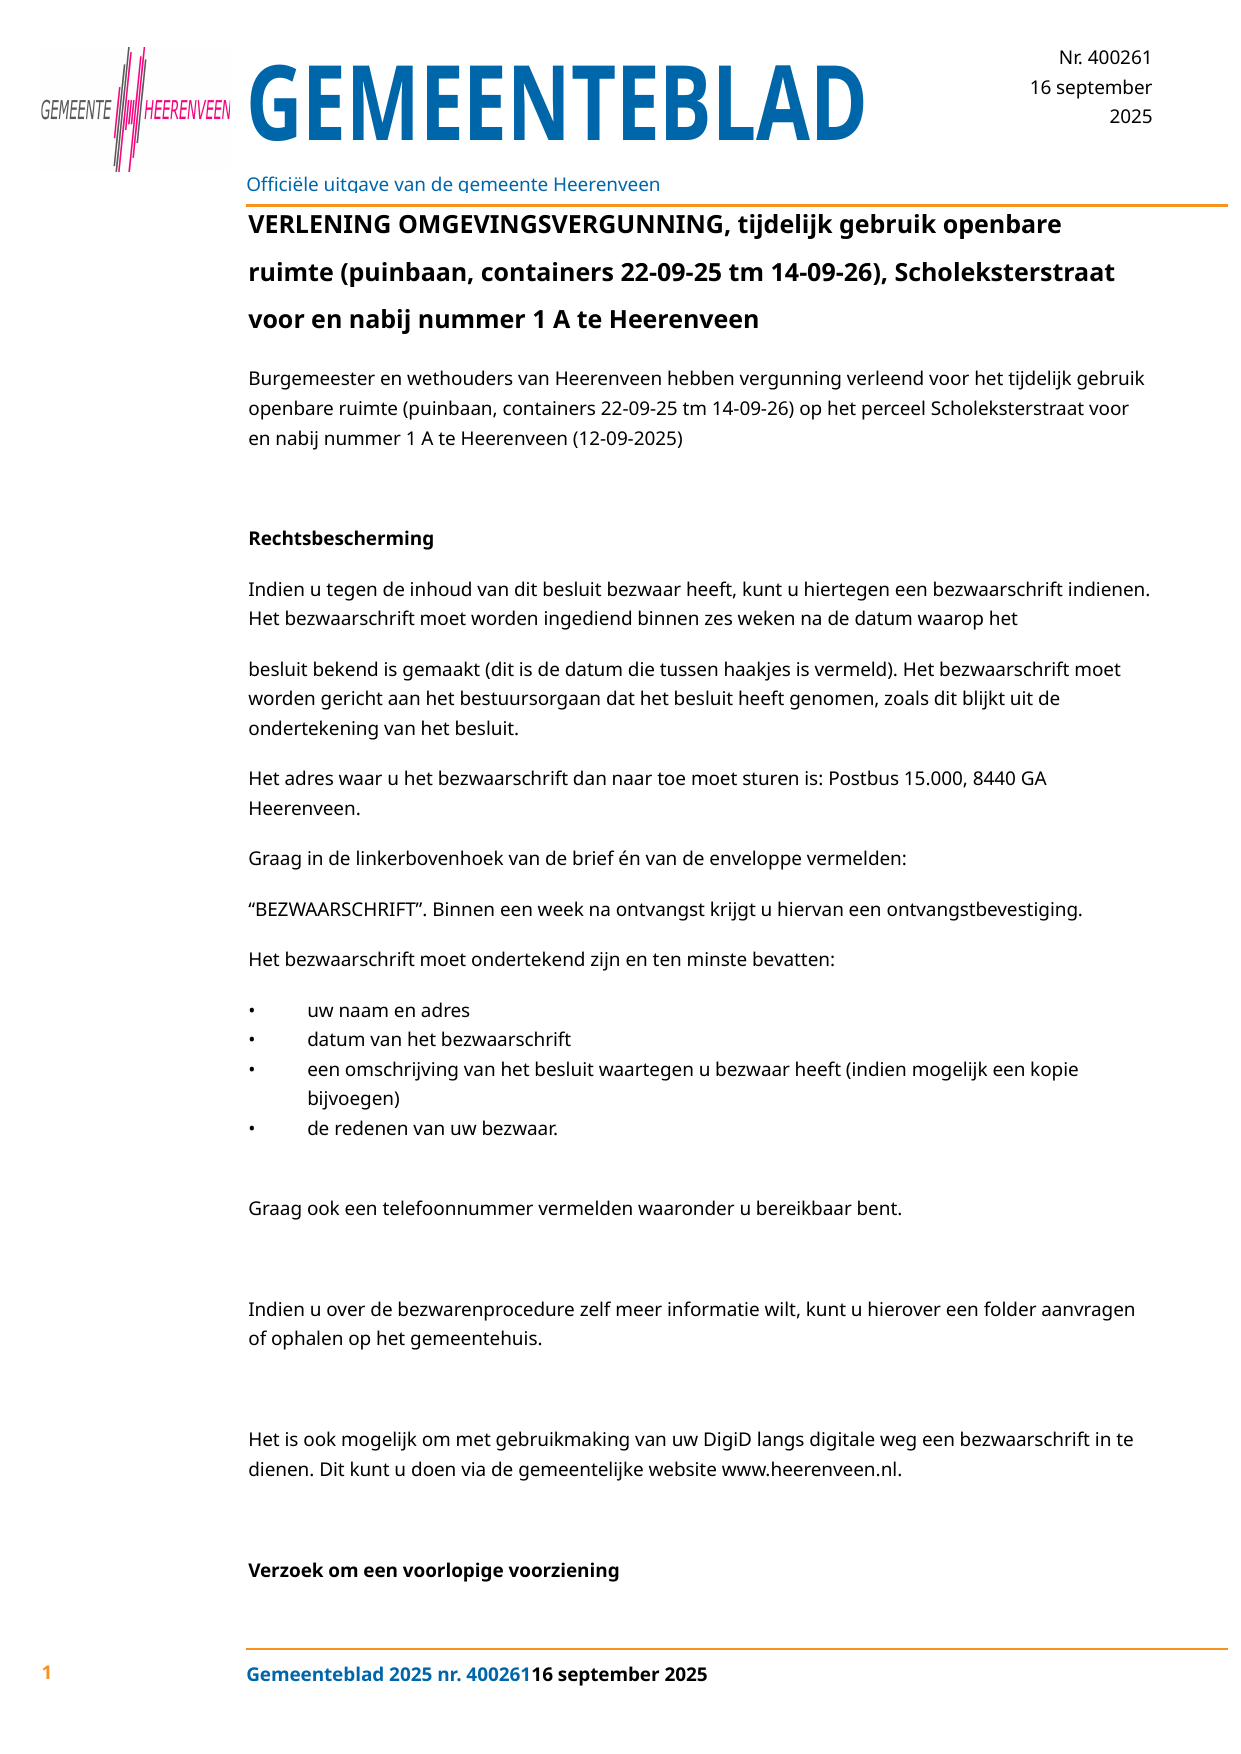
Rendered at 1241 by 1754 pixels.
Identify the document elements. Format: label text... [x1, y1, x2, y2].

text Indien u tegen de inhoud van dit besluit bezwaar heeft, kunt u hiertegen een bezwaarschrift indienen. Het bezwaarschrift moet worden ingediend binnen zes weken na de datum waarop het [248, 576, 1152, 631]
text Burgemeester en wethouders van Heerenveen hebben vergunning verleend voor het tijdelijk gebruik openbare ruimte (puinbaan, containers 22-09-25 tm 14-09-26) op het perceel Scholeksterstraat voor en nabij nummer 1 A te Heerenveen (12-09-2025) [248, 366, 1152, 450]
text Het adres waar u het bezwaarschrift dan naar toe moet sturen is: Postbus 15.000, 8440 GA Heerenveen. [248, 766, 1152, 821]
list de redenen van uw bezwaar. [248, 1115, 1152, 1141]
picture [41, 47, 231, 172]
text Indien u over de bezwarenprocedure zelf meer informatie wilt, kunt u hierover een folder aanvragen of ophalen op het gemeentehuis. [248, 1296, 1152, 1351]
list een omschrijving van het besluit waartegen u bezwaar heeft (indien mogelijk een kopie bijvoegen) [248, 1056, 1152, 1111]
text Verzoek om een voorlopige voorziening [248, 1557, 1152, 1582]
text Het is ook mogelijk om met gebruikmaking van uw DigiD langs digitale weg een bezwaarschrift in te dienen. Dit kunt u doen via de gemeentelijke website www.heerenveen.nl. [248, 1426, 1152, 1482]
text besluit bekend is gemaakt (dit is de datum die tussen haakjes is vermeld). Het bezwaarschrift moet worden gericht aan het bestuursorgaan dat het besluit heeft genomen, zoals dit blijkt uit de ondertekening van het besluit. [248, 656, 1152, 741]
text “BEZWAARSCHRIFT”. Binnen een week na ontvangst krijgt u hiervan een ontvangstbevestiging. [248, 896, 1152, 922]
text Rechtsbescherming [248, 526, 1152, 551]
list datum van het bezwaarschrift [248, 1026, 1152, 1052]
list uw naam en adres [248, 997, 1152, 1022]
text VERLENING OMGEVINGSVERGUNNING, tijdelijk gebruik openbare ruimte (puinbaan, containers 22-09-25 tm 14-09-26), Scholeksterstraat voor en nabij nummer 1 A te Heerenveen [248, 207, 1152, 336]
text Het bezwaarschrift moet ondertekend zijn en ten minste bevatten: [248, 946, 1152, 972]
text Graag in de linkerbovenhoek van de brief én van de enveloppe vermelden: [248, 846, 1152, 871]
text Graag ook een telefoonnummer vermelden waaronder u bereikbaar bent. [248, 1195, 1152, 1221]
